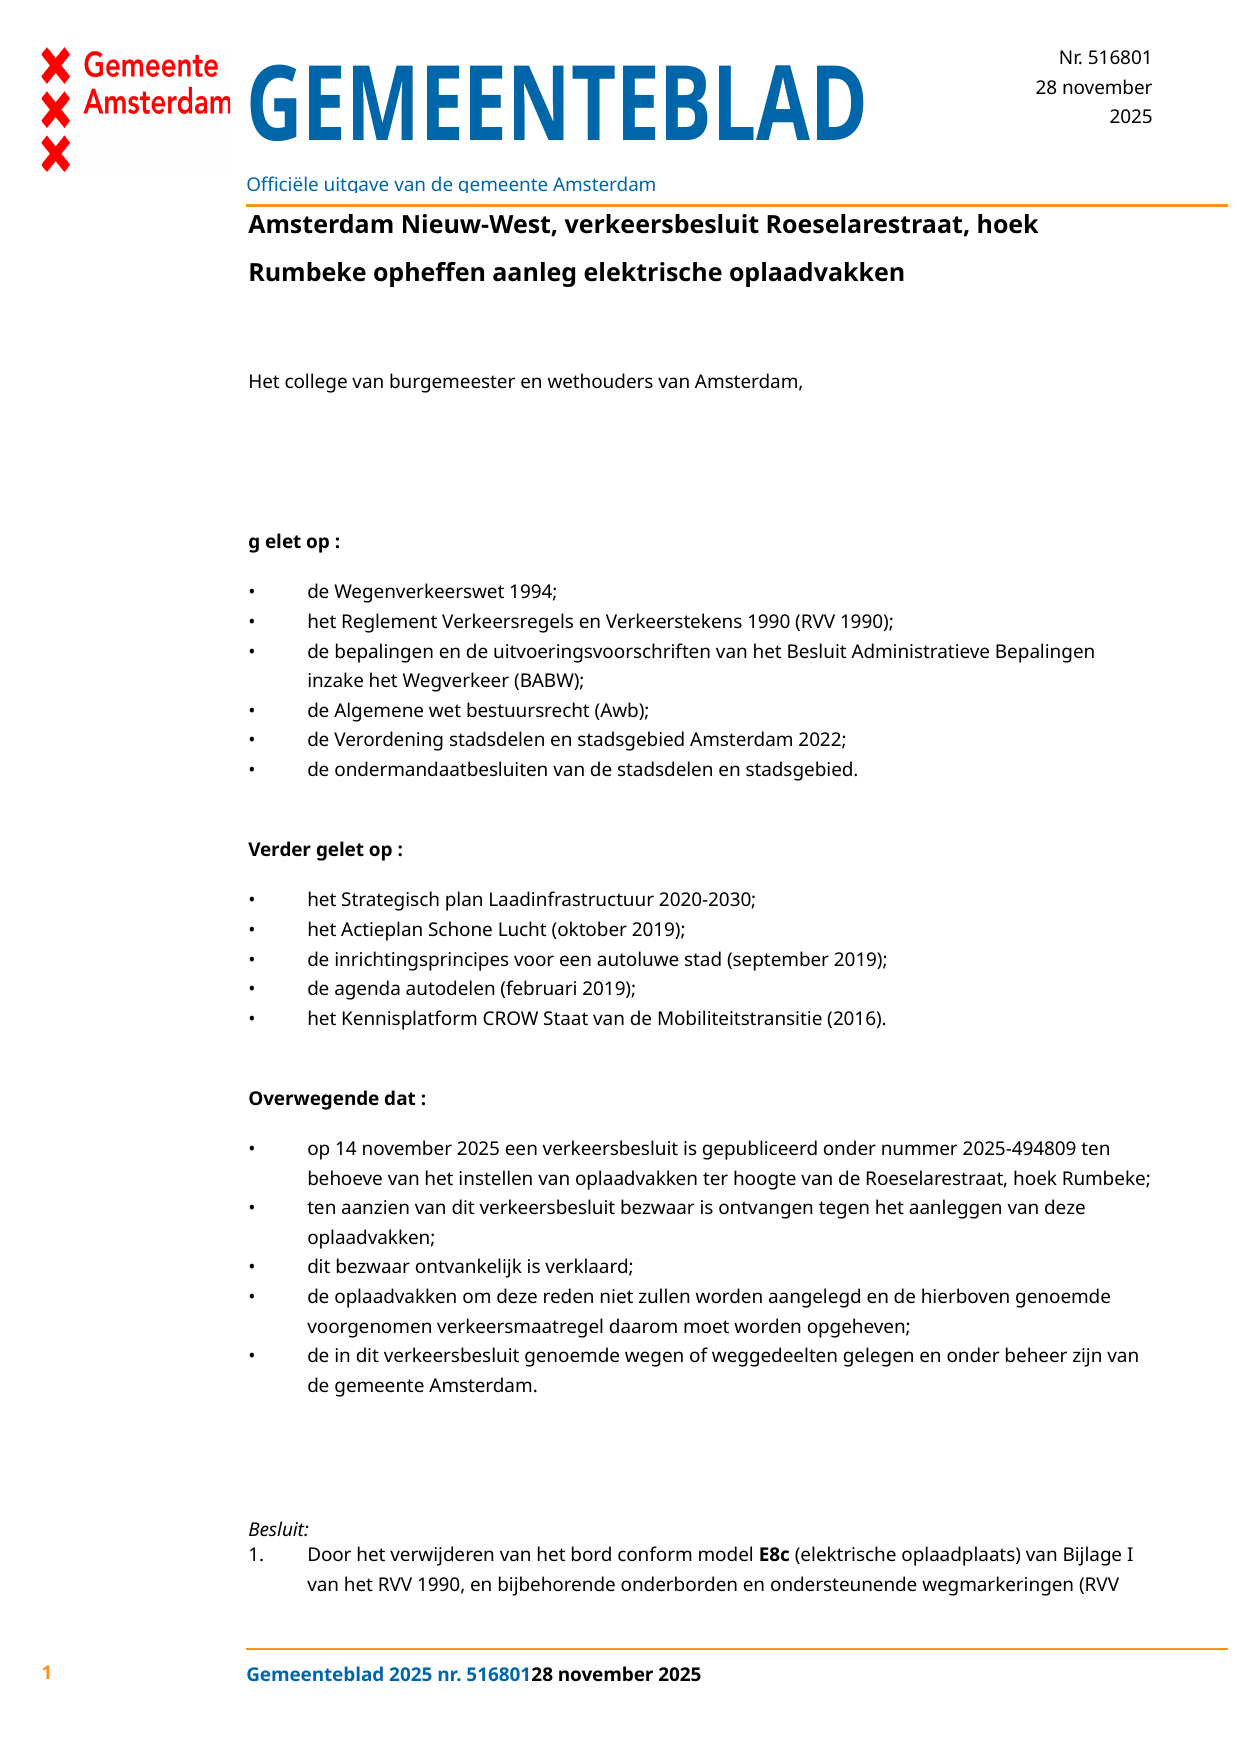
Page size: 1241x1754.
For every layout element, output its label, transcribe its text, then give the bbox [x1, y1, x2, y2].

list Door het verwijderen van het bord conform model E8c (elektrische oplaadplaats) van Bijlage I van het RVV 1990, en bijbehorende onderborden en ondersteunende wegmarkeringen (RVV [248, 1542, 1152, 1597]
text Amsterdam Nieuw-West, verkeersbesluit Roeselarestraat, hoek Rumbeke opheffen aanleg elektrische oplaadvakken [248, 207, 1152, 288]
list het Actieplan Schone Lucht (oktober 2019); [248, 916, 1152, 942]
list de oplaadvakken om deze reden niet zullen worden aangelegd en de hierboven genoemde voorgenomen verkeersmaatregel daarom moet worden opgeheven; [248, 1283, 1152, 1338]
list de agenda autodelen (februari 2019); [248, 975, 1152, 1001]
picture [41, 47, 231, 172]
list de bepalingen en de uitvoeringsvoorschriften van het Besluit Administratieve Bepalingen inzake het Wegverkeer (BABW); [248, 638, 1152, 693]
list de ondermandaatbesluiten van de stadsdelen en stadsgebied. [248, 756, 1152, 782]
list het Strategisch plan Laadinfrastructuur 2020-2030; [248, 887, 1152, 912]
list ten aanzien van dit verkeersbesluit bezwaar is ontvangen tegen het aanleggen van deze oplaadvakken; [248, 1194, 1152, 1250]
list dit bezwaar ontvankelijk is verklaard; [248, 1254, 1152, 1279]
text Overwegende dat : [248, 1085, 1152, 1111]
text Het college van burgemeester en wethouders van Amsterdam, [248, 368, 1152, 394]
text g elet op : [248, 528, 1152, 554]
list op 14 november 2025 een verkeersbesluit is gepubliceerd onder nummer 2025-494809 ten behoeve van het instellen van oplaadvakken ter hoogte van de Roeselarestraat, hoek Rumbeke; [248, 1135, 1152, 1191]
list de inrichtingsprincipes voor een autoluwe stad (september 2019); [248, 946, 1152, 971]
list de in dit verkeersbesluit genoemde wegen of weggedeelten gelegen en onder beheer zijn van de gemeente Amsterdam. [248, 1342, 1152, 1398]
list de Wegenverkeerswet 1994; [248, 579, 1152, 604]
list de Verordening stadsdelen en stadsgebied Amsterdam 2022; [248, 727, 1152, 752]
list het Reglement Verkeersregels en Verkeerstekens 1990 (RVV 1990); [248, 608, 1152, 634]
list de Algemene wet bestuursrecht (Awb); [248, 697, 1152, 723]
text Verder gelet op : [248, 836, 1152, 862]
list het Kennisplatform CROW Staat van de Mobiliteitstransitie (2016). [248, 1005, 1152, 1031]
text Besluit: [248, 1516, 1152, 1542]
